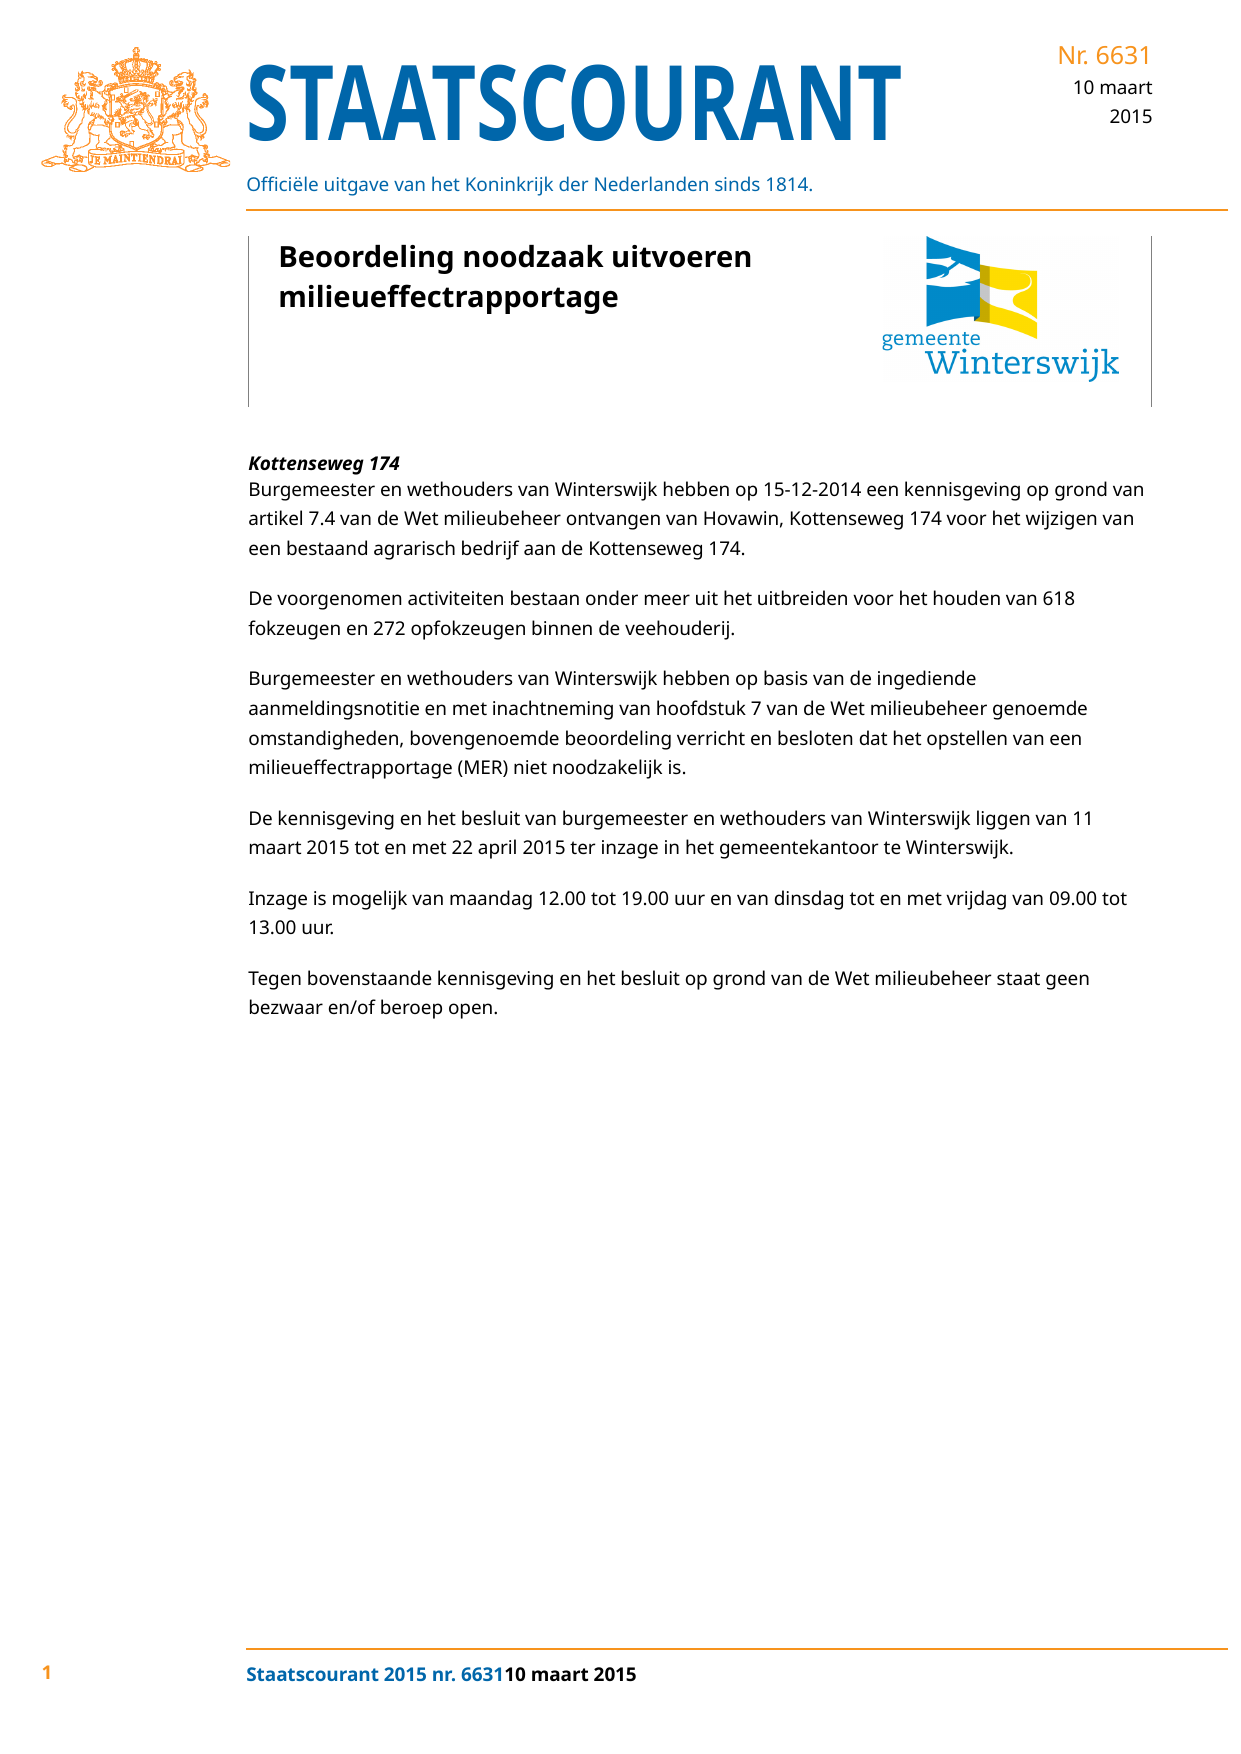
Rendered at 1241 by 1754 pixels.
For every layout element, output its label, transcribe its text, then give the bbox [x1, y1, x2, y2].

text Kottenseweg 174 [248, 450, 1152, 476]
table_header Beoordeling noodzaak uitvoeren milieueffectrapportage [249, 236, 850, 407]
text Tegen bovenstaande kennisgeving en het besluit op grond van de Wet milieubeheer staat geen bezwaar en/of beroep open. [248, 965, 1152, 1020]
table_header [850, 236, 1151, 407]
text Burgemeester en wethouders van Winterswijk hebben op 15-12-2014 een kennisgeving op grond van artikel 7.4 van de Wet milieubeheer ontvangen van Hovawin, Kottenseweg 174 voor het wijzigen van een bestaand agrarisch bedrijf aan de Kottenseweg 174. [248, 476, 1152, 561]
picture [41, 47, 231, 172]
text De voorgenomen activiteiten bestaan onder meer uit het uitbreiden voor het houden van 618 fokzeugen en 272 opfokzeugen binnen de veehouderij. [248, 586, 1152, 641]
picture [1111, 360, 1119, 371]
picture [882, 236, 1119, 382]
text De kennisgeving en het besluit van burgemeester en wethouders van Winterswijk liggen van 11 maart 2015 tot en met 22 april 2015 ter inzage in het gemeentekantoor te Winterswijk. [248, 805, 1152, 860]
text Burgemeester en wethouders van Winterswijk hebben op basis van de ingediende aanmeldingsnotitie en met inachtneming van hoofdstuk 7 van de Wet milieubeheer genoemde omstandigheden, bovengenoemde beoordeling verricht en besloten dat het opstellen van een milieueffectrapportage (MER) niet noodzakelijk is. [248, 666, 1152, 780]
text Inzage is mogelijk van maandag 12.00 tot 19.00 uur en van dinsdag tot en met vrijdag van 09.00 tot 13.00 uur. [248, 885, 1152, 940]
